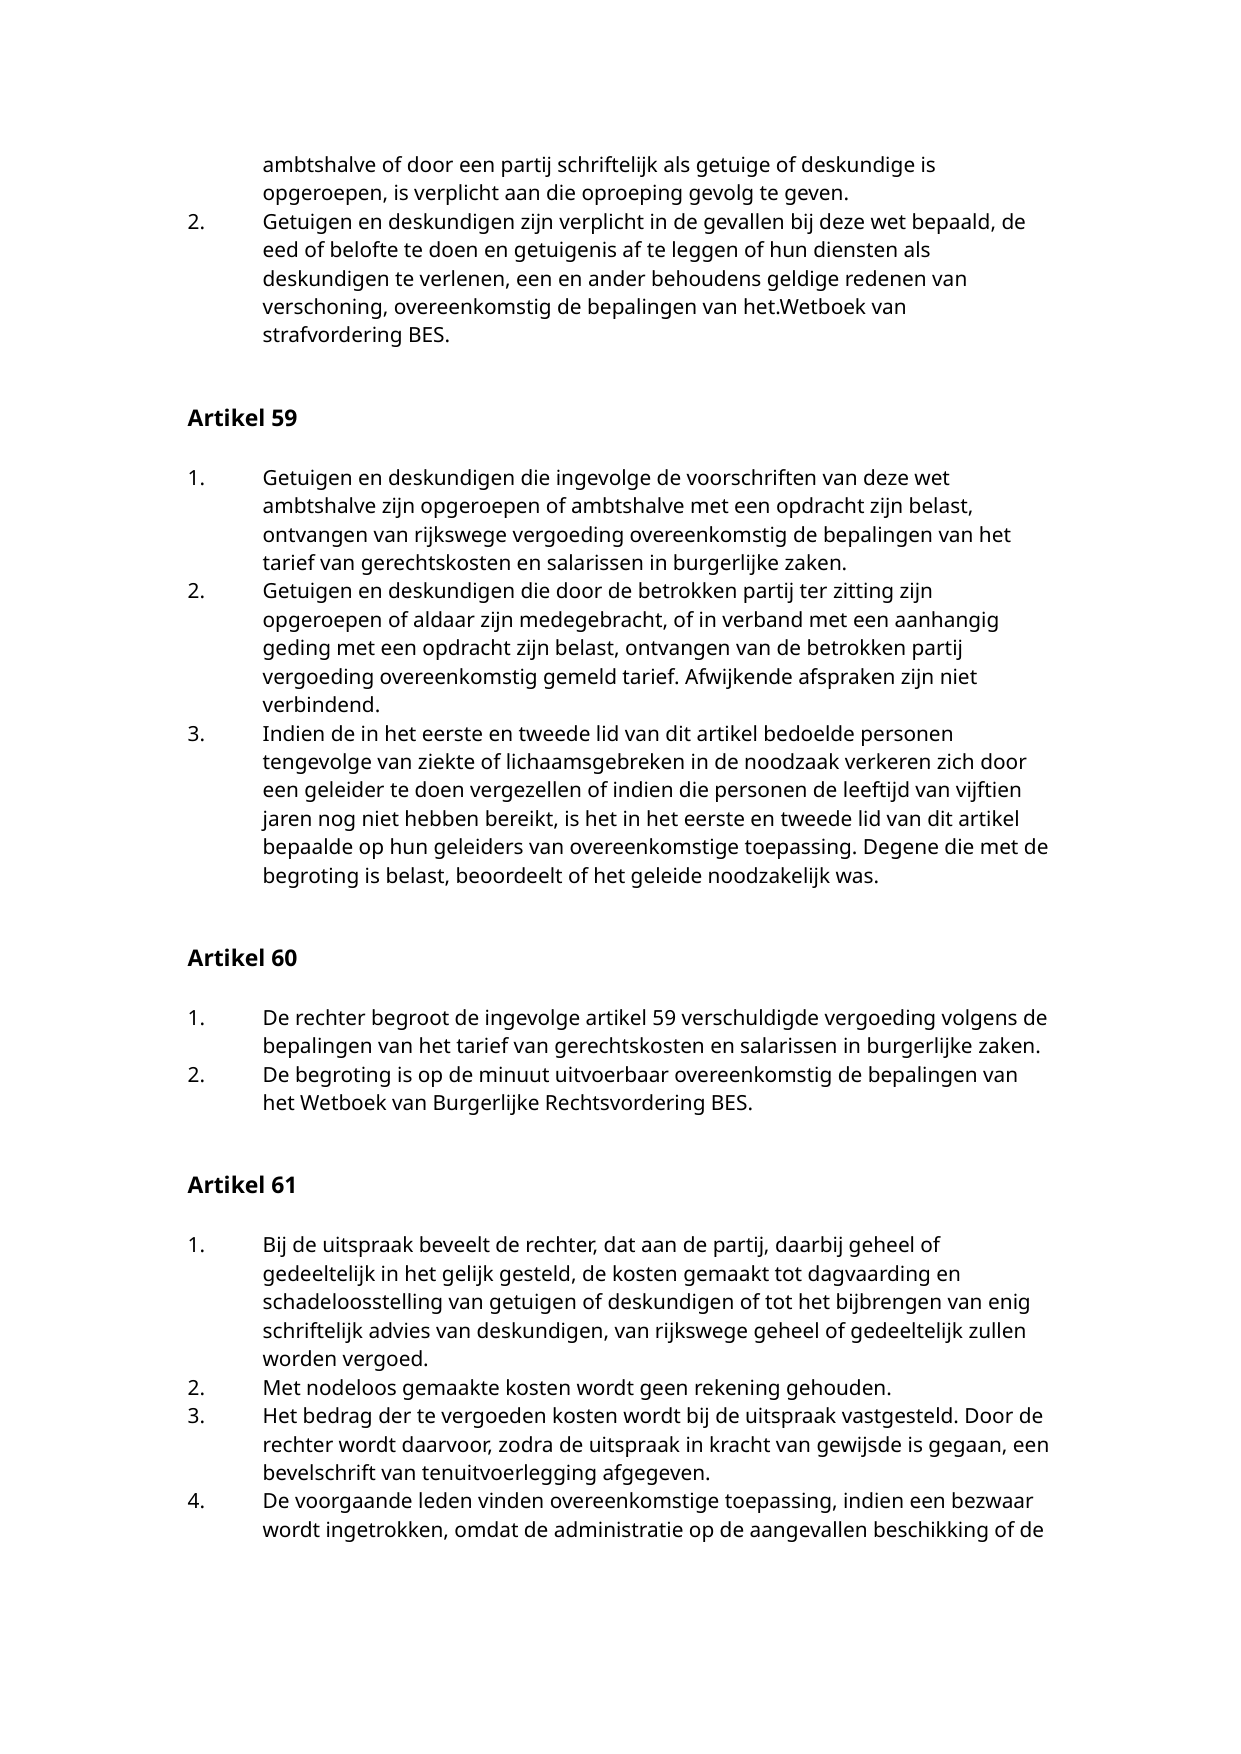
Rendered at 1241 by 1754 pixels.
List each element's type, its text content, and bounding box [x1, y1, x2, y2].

list Getuigen en deskundigen die ingevolge de voorschriften van deze wet ambtshalve zijn opgeroepen of ambtshalve met een opdracht zijn belast, ontvangen van rijkswege vergoeding overeenkomstig de bepalingen van het tarief van gerechtskosten en salarissen in burgerlijke zaken. [187, 463, 1053, 577]
subtitle Artikel 61 [187, 1169, 1053, 1201]
list ambtshalve of door een partij schriftelijk als getuige of deskundige is opgeroepen, is verplicht aan die oproeping gevolg te geven. [187, 150, 1053, 207]
list De begroting is op de minuut uitvoerbaar overeenkomstig de bepalingen van het Wetboek van Burgerlijke Rechtsvordering BES. [187, 1060, 1053, 1117]
subtitle Artikel 60 [187, 942, 1053, 973]
list Bij de uitspraak beveelt de rechter, dat aan de partij, daarbij geheel of gedeeltelijk in het gelijk gesteld, de kosten gemaakt tot dagvaarding en schadeloosstelling van getuigen of deskundigen of tot het bijbrengen van enig schriftelijk advies van deskundigen, van rijkswege geheel of gedeeltelijk zullen worden vergoed. [187, 1231, 1053, 1373]
subtitle Artikel 59 [187, 402, 1053, 433]
list Indien de in het eerste en tweede lid van dit artikel bedoelde personen tengevolge van ziekte of lichaamsgebreken in de noodzaak verkeren zich door een geleider te doen vergezellen of indien die personen de leeftijd van vijftien jaren nog niet hebben bereikt, is het in het eerste en tweede lid van dit artikel bepaalde op hun geleiders van overeenkomstige toepassing. Degene die met de begroting is belast, beoordeelt of het geleide noodzakelijk was. [187, 719, 1053, 889]
list De rechter begroot de ingevolge artikel 59 verschuldigde vergoeding volgens de bepalingen van het tarief van gerechtskosten en salarissen in burgerlijke zaken. [187, 1003, 1053, 1060]
list Met nodeloos gemaakte kosten wordt geen rekening gehouden. [187, 1373, 1053, 1401]
list Getuigen en deskundigen zijn verplicht in de gevallen bij deze wet bepaald, de eed of belofte te doen en getuigenis af te leggen of hun diensten als deskundigen te verlenen, een en ander behoudens geldige redenen van verschoning, overeenkomstig de bepalingen van het.Wetboek van strafvordering BES. [187, 207, 1053, 349]
list De voorgaande leden vinden overeenkomstige toepassing, indien een bezwaar wordt ingetrokken, omdat de administratie op de aangevallen beschikking of de [187, 1487, 1053, 1543]
list Getuigen en deskundigen die door de betrokken partij ter zitting zijn opgeroepen of aldaar zijn medegebracht, of in verband met een aanhangig geding met een opdracht zijn belast, ontvangen van de betrokken partij vergoeding overeenkomstig gemeld tarief. Afwijkende afspraken zijn niet verbindend. [187, 577, 1053, 719]
list Het bedrag der te vergoeden kosten wordt bij de uitspraak vastgesteld. Door de rechter wordt daarvoor, zodra de uitspraak in kracht van gewijsde is gegaan, een bevelschrift van tenuitvoerlegging afgegeven. [187, 1401, 1053, 1487]
